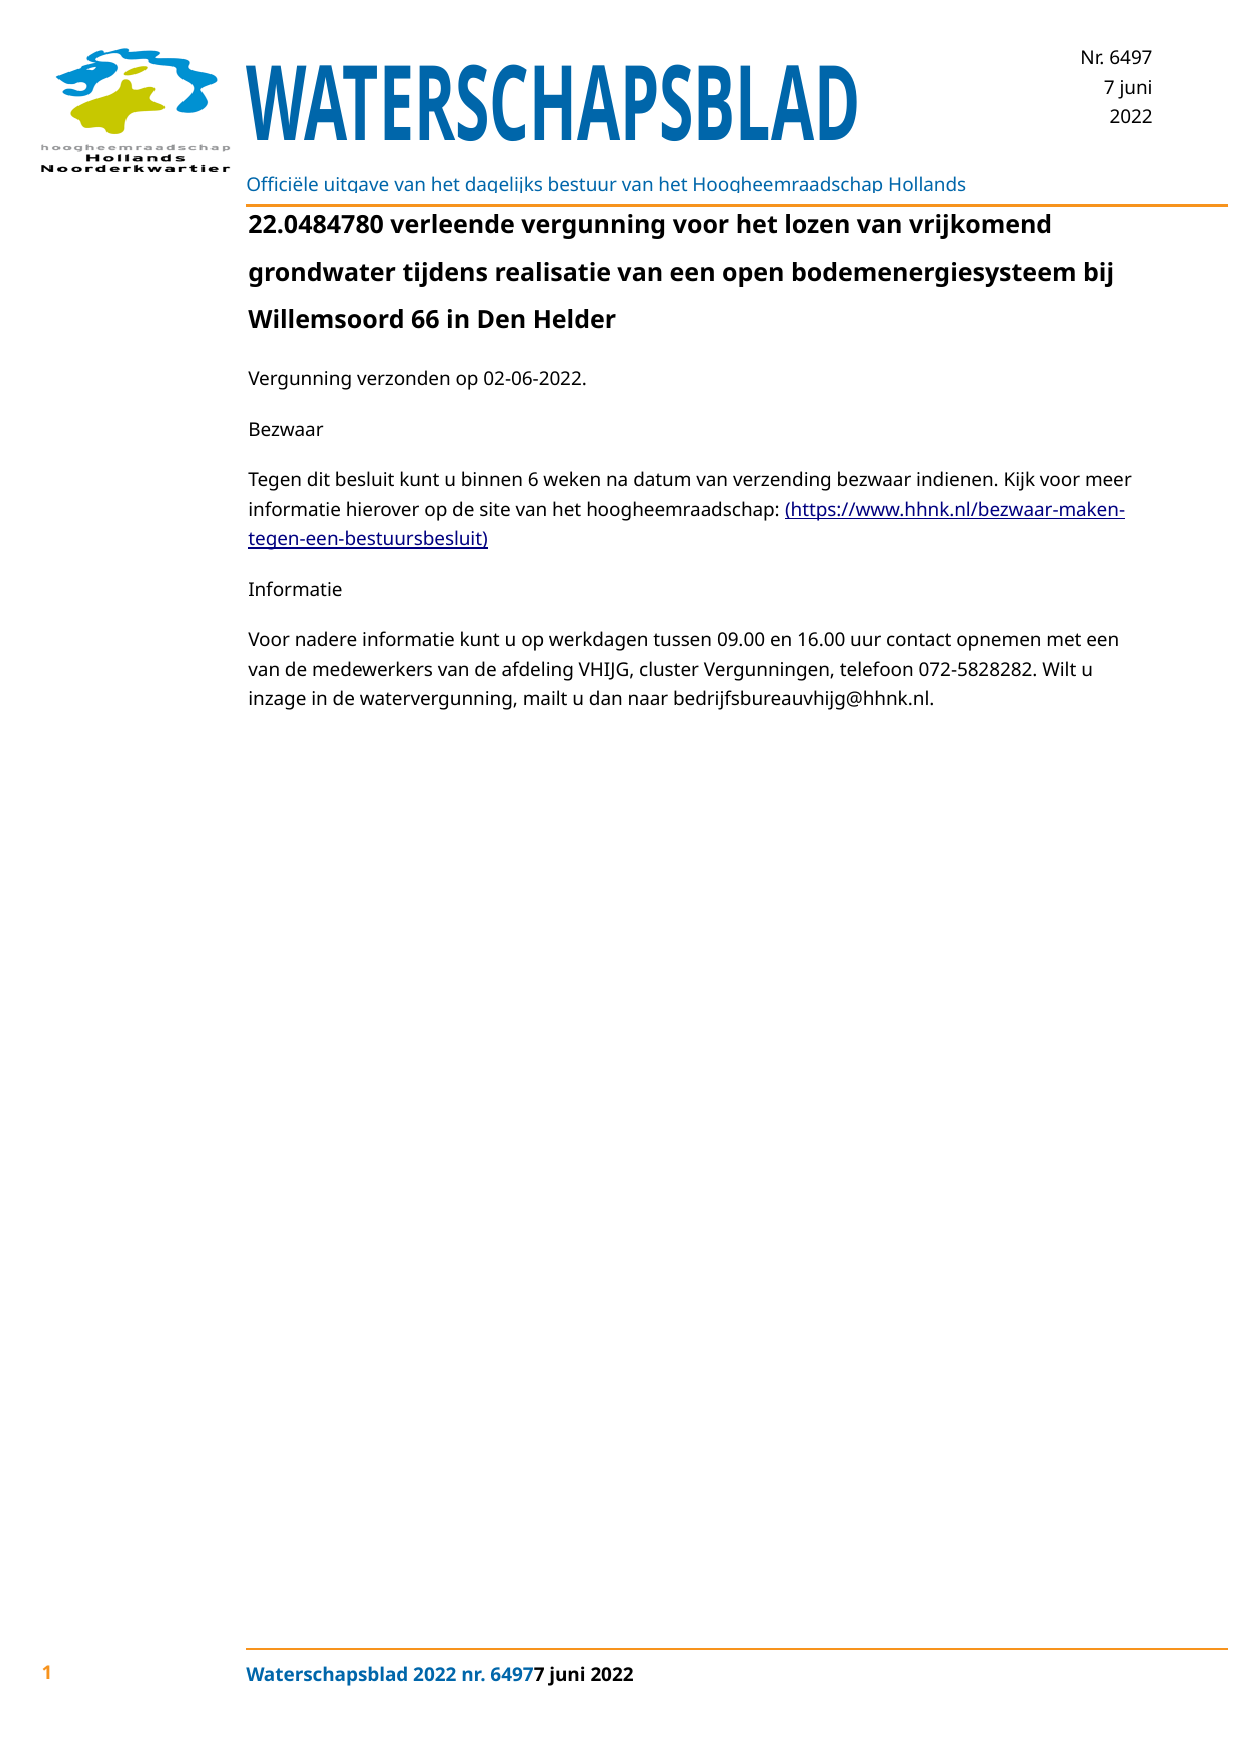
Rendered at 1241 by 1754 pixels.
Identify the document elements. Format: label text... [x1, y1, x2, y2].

picture [41, 47, 231, 172]
text Tegen dit besluit kunt u binnen 6 weken na datum van verzending bezwaar indienen. Kijk voor meer informatie hierover op de site van het hoogheemraadschap: (https://www.hhnk.nl/bezwaar-maken-tegen-een-bestuursbesluit) [248, 466, 1152, 551]
text 22.0484780 verleende vergunning voor het lozen van vrijkomend grondwater tijdens realisatie van een open bodemenergiesysteem bij Willemsoord 66 in Den Helder [248, 207, 1152, 336]
text Informatie [248, 576, 1152, 602]
text Voor nadere informatie kunt u op werkdagen tussen 09.00 en 16.00 uur contact opnemen met een van de medewerkers van de afdeling VHIJG, cluster Vergunningen, telefoon 072-5828282. Wilt u inzage in de watervergunning, mailt u dan naar bedrijfsbureauvhijg@hhnk.nl. [248, 626, 1152, 711]
text Bezwaar [248, 416, 1152, 442]
text Vergunning verzonden op 02-06-2022. [248, 366, 1152, 391]
